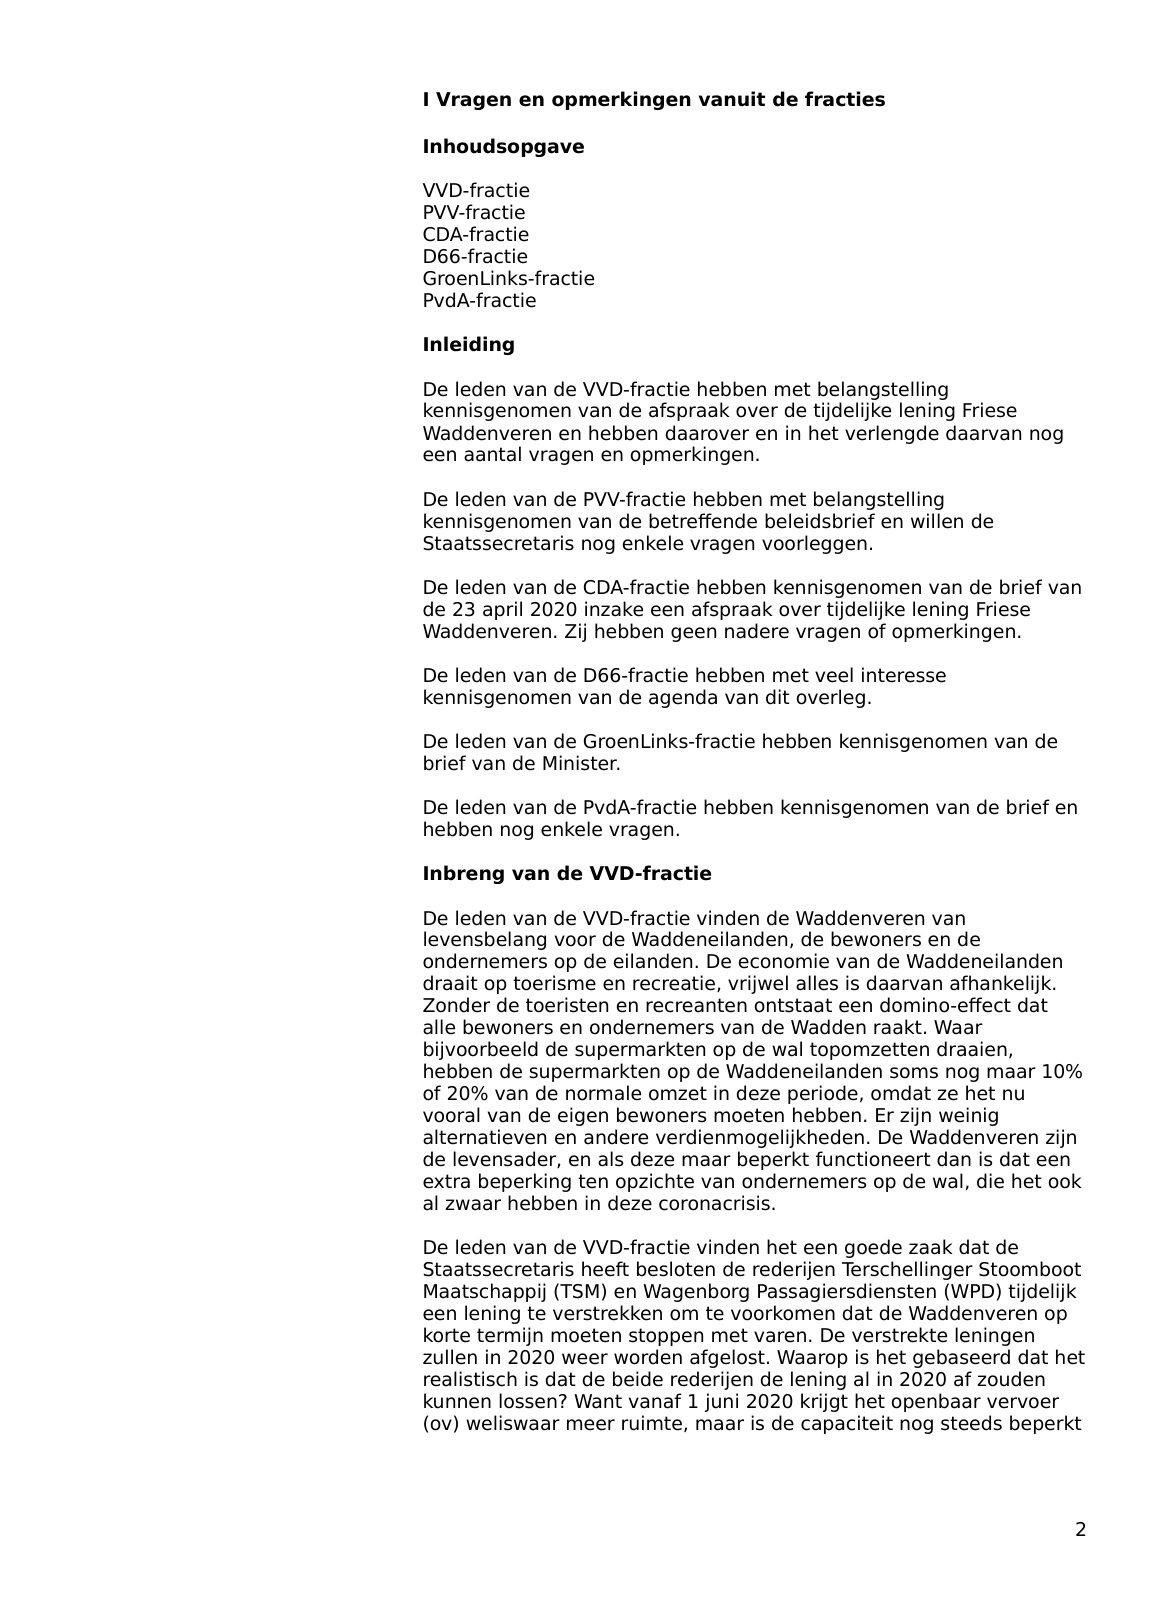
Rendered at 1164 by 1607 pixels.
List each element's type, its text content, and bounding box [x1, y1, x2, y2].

text De leden van de GroenLinks-fractie hebben kennisgenomen van de brief van de Minister. [422, 731, 1087, 775]
text PvdA-fractie [422, 290, 1087, 312]
text De leden van de PVV-fractie hebben met belangstelling kennisgenomen van de betreffende beleidsbrief en willen de Staatssecretaris nog enkele vragen voorleggen. [422, 488, 1087, 554]
text VVD-fractie [422, 180, 1087, 202]
text De leden van de VVD-fractie hebben met belangstelling kennisgenomen van de afspraak over de tijdelijke lening Friese Waddenveren en hebben daarover en in het verlengde daarvan nog een aantal vragen en opmerkingen. [422, 378, 1087, 466]
text GroenLinks-fractie [422, 268, 1087, 290]
text D66-fractie [422, 246, 1087, 268]
subtitle I Vragen en opmerkingen vanuit de fracties [422, 89, 1087, 111]
text De leden van de PvdA-fractie hebben kennisgenomen van de brief en hebben nog enkele vragen. [422, 797, 1087, 841]
text De leden van de D66-fractie hebben met veel interesse kennisgenomen van de agenda van dit overleg. [422, 665, 1087, 709]
text De leden van de VVD-fractie vinden de Waddenveren van levensbelang voor de Waddeneilanden, de bewoners en de ondernemers op de eilanden. De economie van de Waddeneilanden draait op toerisme en recreatie, vrijwel alles is daarvan afhankelijk. Zonder de toeristen en recreanten ontstaat een domino-effect dat alle bewoners en ondernemers van de Wadden raakt. Waar bijvoorbeeld de supermarkten op de wal topomzetten draaien, hebben de supermarkten op de Waddeneilanden soms nog maar 10% of 20% van de normale omzet in deze periode, omdat ze het nu vooral van de eigen bewoners moeten hebben. Er zijn weinig alternatieven en andere verdienmogelijkheden. De Waddenveren zijn de levensader, en als deze maar beperkt functioneert dan is dat een extra beperking ten opzichte van ondernemers op de wal, die het ook al zwaar hebben in deze coronacrisis. [422, 907, 1087, 1215]
subtitle Inleiding [422, 334, 1087, 356]
text De leden van de CDA-fractie hebben kennisgenomen van de brief van de 23 april 2020 inzake een afspraak over tijdelijke lening Friese Waddenveren. Zij hebben geen nadere vragen of opmerkingen. [422, 577, 1087, 643]
text CDA-fractie [422, 224, 1087, 246]
text PVV-fractie [422, 202, 1087, 224]
subtitle Inbreng van de VVD-fractie [422, 863, 1087, 885]
subtitle Inhoudsopgave [422, 136, 1087, 158]
text De leden van de VVD-fractie vinden het een goede zaak dat de Staatssecretaris heeft besloten de rederijen Terschellinger Stoomboot Maatschappij (TSM) en Wagenborg Passagiersdiensten (WPD) tijdelijk een lening te verstrekken om te voorkomen dat de Waddenveren op korte termijn moeten stoppen met varen. De verstrekte leningen zullen in 2020 weer worden afgelost. Waarop is het gebaseerd dat het realistisch is dat de beide rederijen de lening al in 2020 af zouden kunnen lossen? Want vanaf 1 juni 2020 krijgt het openbaar vervoer (ov) weliswaar meer ruimte, maar is de capaciteit nog steeds beperkt [422, 1237, 1087, 1435]
